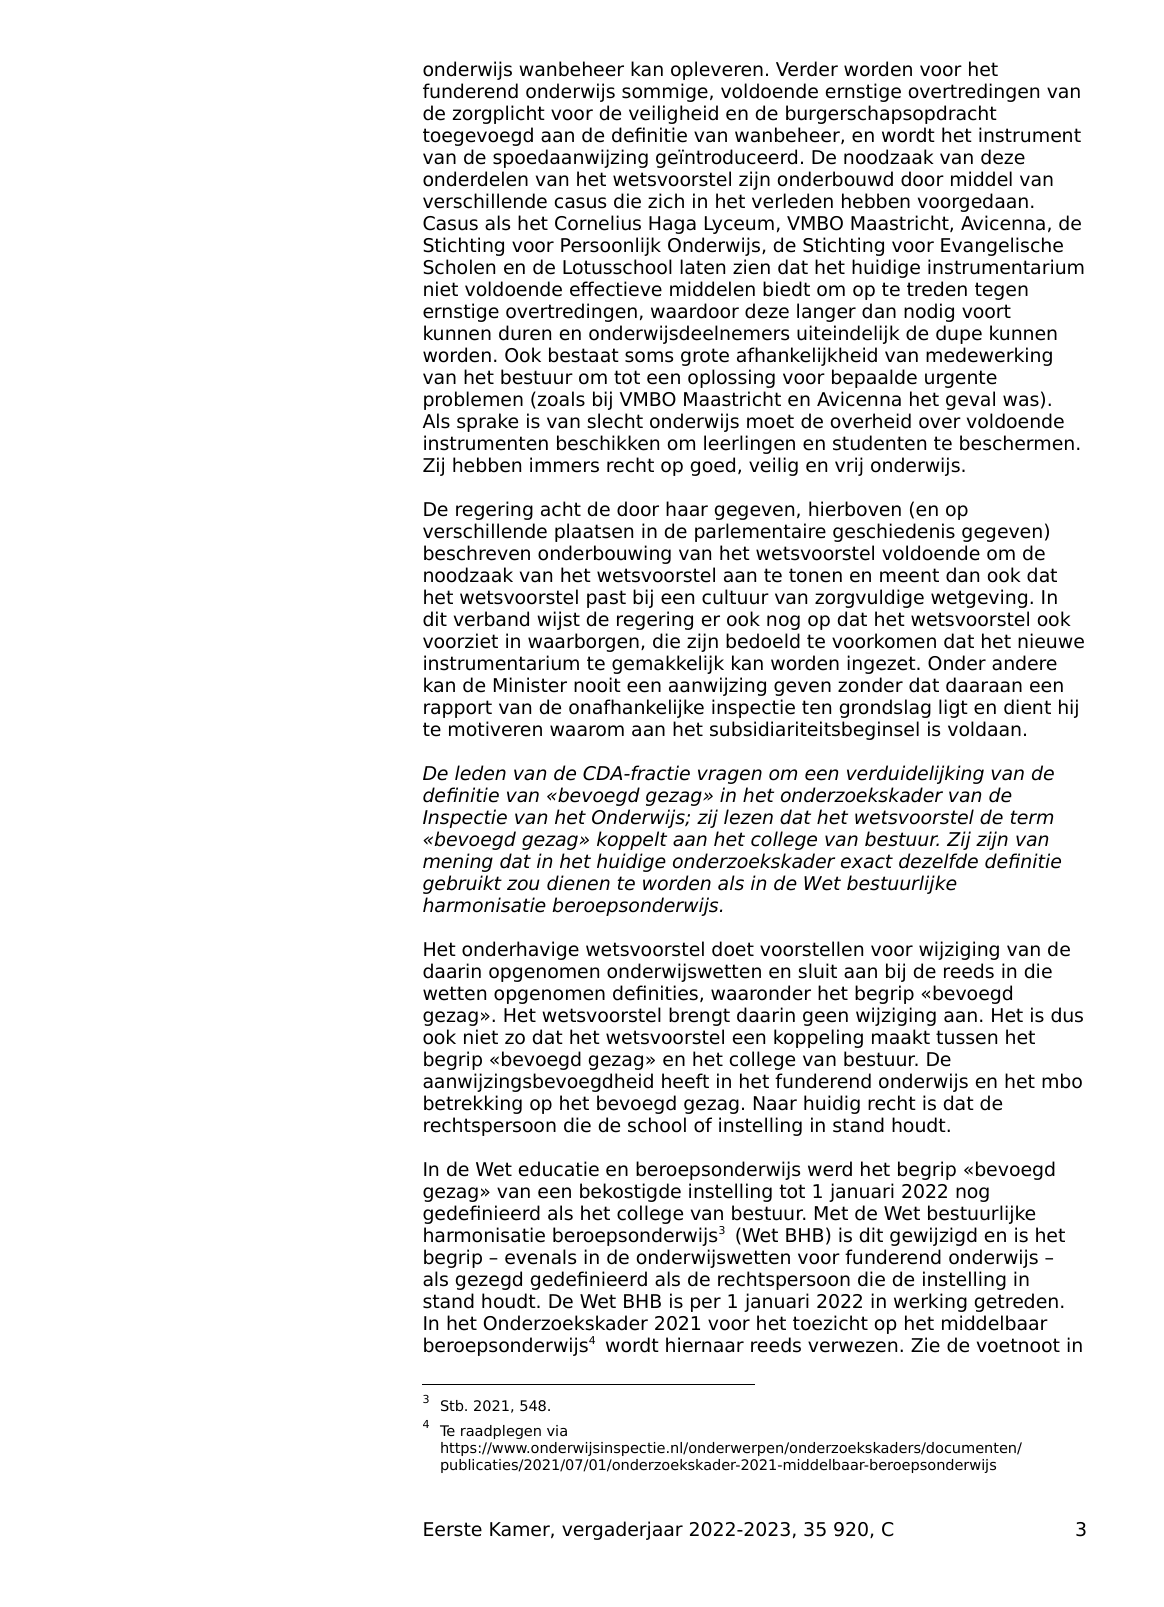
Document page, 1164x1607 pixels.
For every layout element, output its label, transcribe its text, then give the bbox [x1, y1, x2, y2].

text Te raadplegen via https://www.onderwijsinspectie.nl/onderwerpen/onderzoekskaders/documenten/publicaties/2021/07/01/onderzoekskader-2021-middelbaar-beroepsonderwijs [422, 1418, 1087, 1474]
text In de Wet educatie en beroepsonderwijs werd het begrip «bevoegd gezag» van een bekostigde instelling tot 1 januari 2022 nog gedefinieerd als het college van bestuur. Met de Wet bestuurlijke harmonisatie beroepsonderwijs (Wet BHB) is dit gewijzigd en is het begrip – evenals in de onderwijswetten voor funderend onderwijs – als gezegd gedefinieerd als de rechtspersoon die de instelling in stand houdt. De Wet BHB is per 1 januari 2022 in werking getreden. In het Onderzoekskader 2021 voor het toezicht op het middelbaar beroepsonderwijs wordt hiernaar reeds verwezen. Zie de voetnoot in [422, 1159, 1087, 1357]
text Het onderhavige wetsvoorstel doet voorstellen voor wijziging van de daarin opgenomen onderwijswetten en sluit aan bij de reeds in die wetten opgenomen definities, waaronder het begrip «bevoegd gezag». Het wetsvoorstel brengt daarin geen wijziging aan. Het is dus ook niet zo dat het wetsvoorstel een koppeling maakt tussen het begrip «bevoegd gezag» en het college van bestuur. De aanwijzingsbevoegdheid heeft in het funderend onderwijs en het mbo betrekking op het bevoegd gezag. Naar huidig recht is dat de rechtspersoon die de school of instelling in stand houdt. [422, 939, 1087, 1137]
text De leden van de CDA-fractie vragen om een verduidelijking van de definitie van «bevoegd gezag» in het onderzoekskader van de Inspectie van het Onderwijs; zij lezen dat het wetsvoorstel de term «bevoegd gezag» koppelt aan het college van bestuur. Zij zijn van mening dat in het huidige onderzoekskader exact dezelfde definitie gebruikt zou dienen te worden als in de Wet bestuurlijke harmonisatie beroepsonderwijs. [422, 763, 1087, 917]
text De regering acht de door haar gegeven, hierboven (en op verschillende plaatsen in de parlementaire geschiedenis gegeven) beschreven onderbouwing van het wetsvoorstel voldoende om de noodzaak van het wetsvoorstel aan te tonen en meent dan ook dat het wetsvoorstel past bij een cultuur van zorgvuldige wetgeving. In dit verband wijst de regering er ook nog op dat het wetsvoorstel ook voorziet in waarborgen, die zijn bedoeld te voorkomen dat het nieuwe instrumentarium te gemakkelijk kan worden ingezet. Onder andere kan de Minister nooit een aanwijzing geven zonder dat daaraan een rapport van de onafhankelijke inspectie ten grondslag ligt en dient hij te motiveren waarom aan het subsidiariteitsbeginsel is voldaan. [422, 499, 1087, 741]
text onderwijs wanbeheer kan opleveren. Verder worden voor het funderend onderwijs sommige, voldoende ernstige overtredingen van de zorgplicht voor de veiligheid en de burgerschapsopdracht toegevoegd aan de definitie van wanbeheer, en wordt het instrument van de spoedaanwijzing geïntroduceerd. De noodzaak van deze onderdelen van het wetsvoorstel zijn onderbouwd door middel van verschillende casus die zich in het verleden hebben voorgedaan. Casus als het Cornelius Haga Lyceum, VMBO Maastricht, Avicenna, de Stichting voor Persoonlijk Onderwijs, de Stichting voor Evangelische Scholen en de Lotusschool laten zien dat het huidige instrumentarium niet voldoende effectieve middelen biedt om op te treden tegen ernstige overtredingen, waardoor deze langer dan nodig voort kunnen duren en onderwijsdeelnemers uiteindelijk de dupe kunnen worden. Ook bestaat soms grote afhankelijkheid van medewerking van het bestuur om tot een oplossing voor bepaalde urgente problemen (zoals bij VMBO Maastricht en Avicenna het geval was). Als sprake is van slecht onderwijs moet de overheid over voldoende instrumenten beschikken om leerlingen en studenten te beschermen. Zij hebben immers recht op goed, veilig en vrij onderwijs. [422, 59, 1087, 477]
text Stb. 2021, 548. [422, 1393, 1087, 1416]
